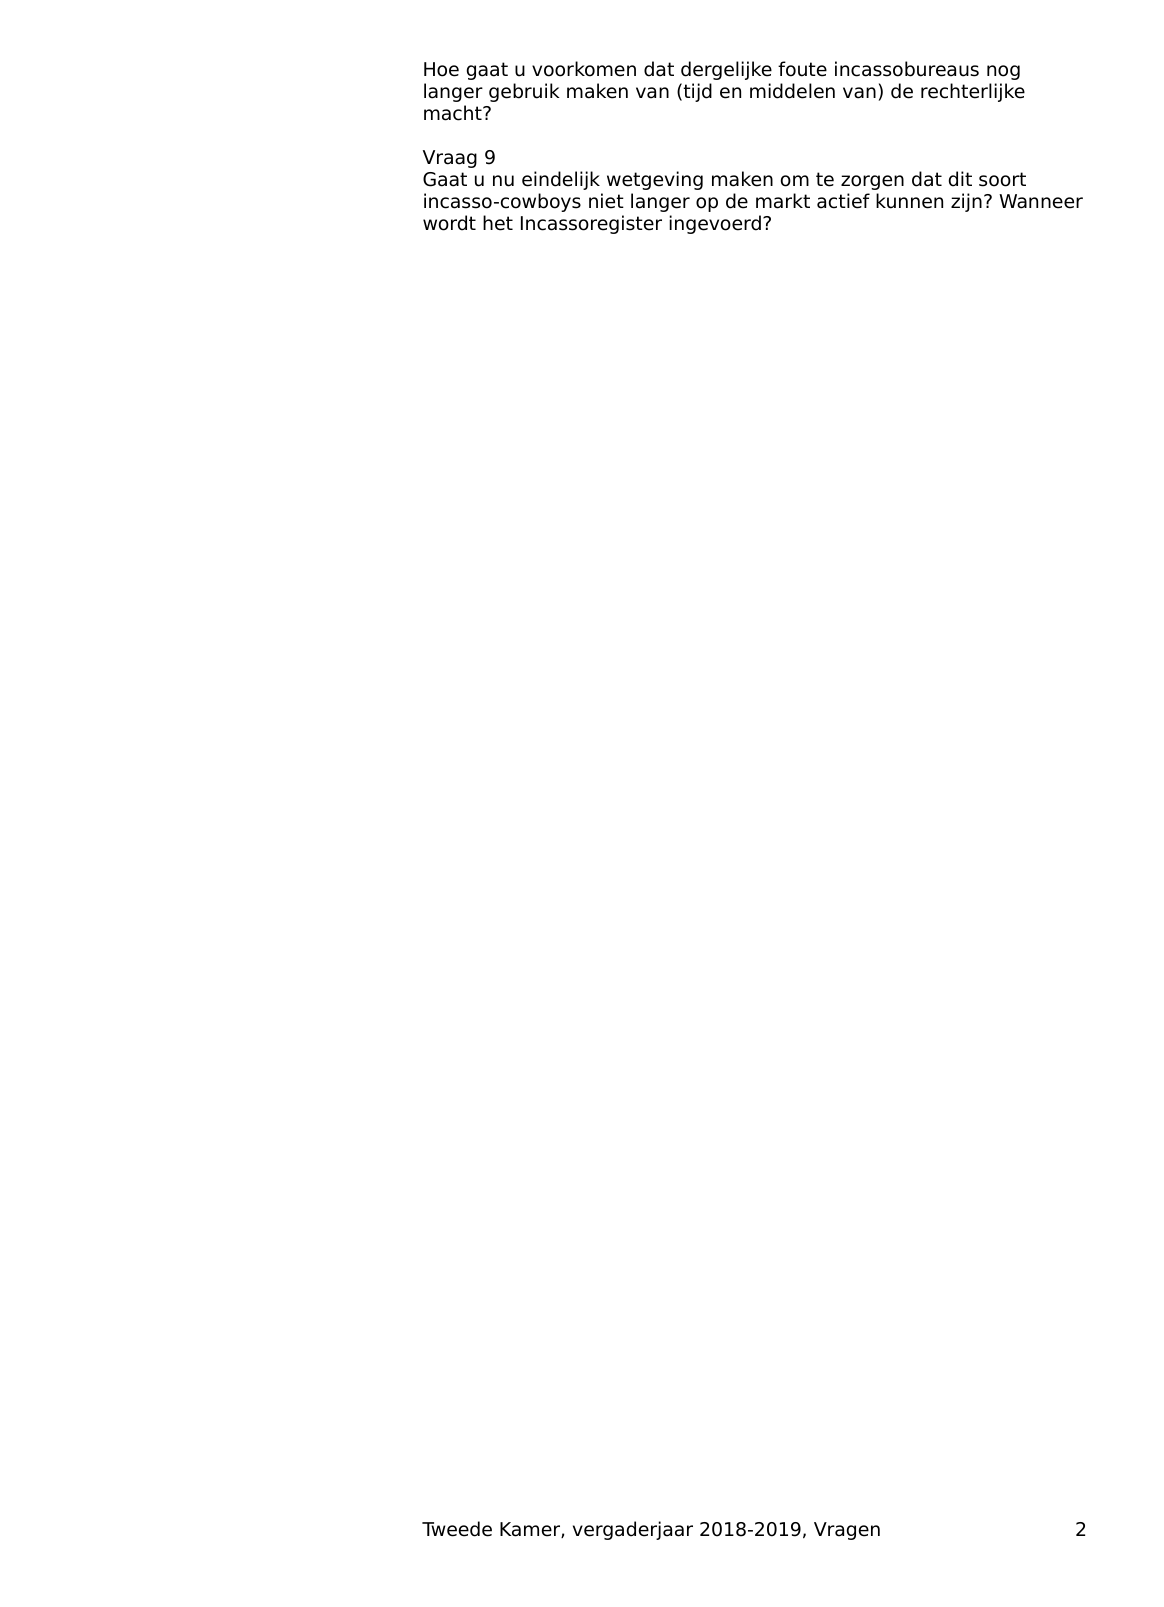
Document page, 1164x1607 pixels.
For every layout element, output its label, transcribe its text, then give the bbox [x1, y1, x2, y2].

text Hoe gaat u voorkomen dat dergelijke foute incassobureaus nog langer gebruik maken van (tijd en middelen van) de rechterlijke macht? [422, 59, 1087, 125]
text Vraag 9 [422, 147, 1087, 169]
text Gaat u nu eindelijk wetgeving maken om te zorgen dat dit soort incasso-cowboys niet langer op de markt actief kunnen zijn? Wanneer wordt het Incassoregister ingevoerd? [422, 169, 1087, 235]
